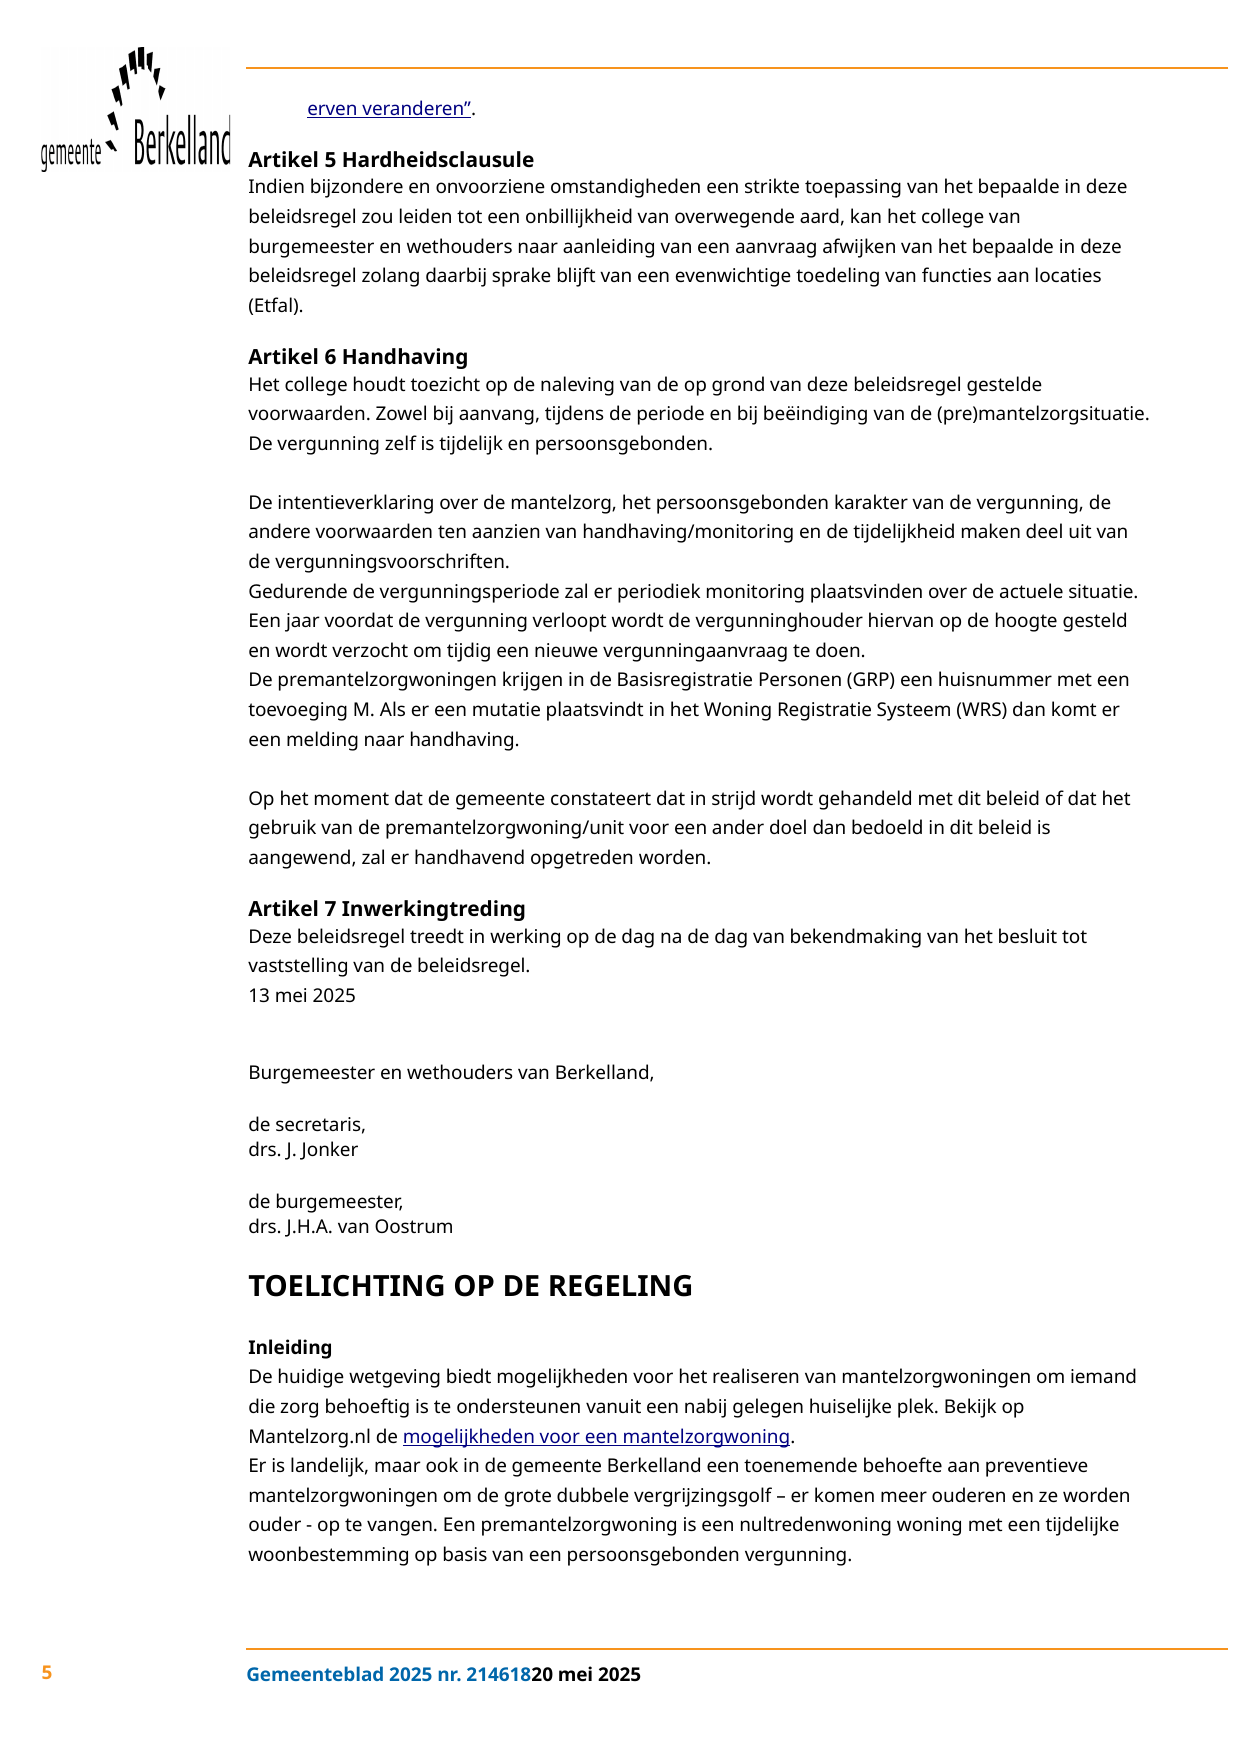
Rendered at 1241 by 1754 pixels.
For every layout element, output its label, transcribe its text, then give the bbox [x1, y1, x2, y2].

text Gedurende de vergunningsperiode zal er periodiek monitoring plaatsvinden over de actuele situatie. Een jaar voordat de vergunning verloopt wordt de vergunninghouder hiervan op de hoogte gesteld en wordt verzocht om tijdig een nieuwe vergunningaanvraag te doen. [248, 578, 1152, 663]
text de secretaris, [248, 1111, 1152, 1137]
text Burgemeester en wethouders van Berkelland, [248, 1059, 1152, 1085]
text Deze beleidsregel treedt in werking op de dag na de dag van bekendmaking van het besluit tot vaststelling van de beleidsregel. [248, 923, 1152, 978]
text drs. J.H.A. van Oostrum [248, 1214, 1152, 1239]
text De premantelzorgwoningen krijgen in de Basisregistratie Personen (GRP) een huisnummer met een toevoeging M. Als er een mutatie plaatsvindt in het Woning Registratie Systeem (WRS) dan komt er een melding naar handhaving. [248, 667, 1152, 752]
text Artikel 5 Hardheidsclausule [248, 145, 1152, 174]
text De intentieverklaring over de mantelzorg, het persoonsgebonden karakter van de vergunning, de andere voorwaarden ten aanzien van handhaving/monitoring en de tijdelijkheid maken deel uit van de vergunningsvoorschriften. [248, 489, 1152, 574]
text Indien bijzondere en onvoorziene omstandigheden een strikte toepassing van het bepaalde in deze beleidsregel zou leiden tot een onbillijkheid van overwegende aard, kan het college van burgemeester en wethouders naar aanleiding van een aanvraag afwijken van het bepaalde in deze beleidsregel zolang daarbij sprake blijft van een evenwichtige toedeling van functies aan locaties (Etfal). [248, 174, 1152, 318]
text de burgemeester, [248, 1188, 1152, 1214]
text De huidige wetgeving biedt mogelijkheden voor het realiseren van mantelzorgwoningen om iemand die zorg behoeftig is te ondersteunen vanuit een nabij gelegen huiselijke plek. Bekijk op Mantelzorg.nl de mogelijkheden voor een mantelzorgwoning. [248, 1364, 1152, 1448]
text Artikel 7 Inwerkingtreding [248, 894, 1152, 923]
list erven veranderen”. [248, 95, 1152, 121]
text Op het moment dat de gemeente constateert dat in strijd wordt gehandeld met dit beleid of dat het gebruik van de premantelzorgwoning/unit voor een ander doel dan bedoeld in dit beleid is aangewend, zal er handhavend opgetreden worden. [248, 785, 1152, 870]
text TOELICHTING OP DE REGELING [248, 1265, 1152, 1305]
text Inleiding [248, 1334, 1152, 1360]
picture [41, 47, 231, 172]
text Er is landelijk, maar ook in de gemeente Berkelland een toenemende behoefte aan preventieve mantelzorgwoningen om de grote dubbele vergrijzingsgolf – er komen meer ouderen en ze worden ouder - op te vangen. Een premantelzorgwoning is een nultredenwoning woning met een tijdelijke woonbestemming op basis van een persoonsgebonden vergunning. [248, 1452, 1152, 1567]
text Het college houdt toezicht op de naleving van de op grond van deze beleidsregel gestelde voorwaarden. Zowel bij aanvang, tijdens de periode en bij beëindiging van de (pre)mantelzorgsituatie. De vergunning zelf is tijdelijk en persoonsgebonden. [248, 371, 1152, 456]
text drs. J. Jonker [248, 1137, 1152, 1162]
text Artikel 6 Handhaving [248, 342, 1152, 371]
text 13 mei 2025 [248, 982, 1152, 1008]
